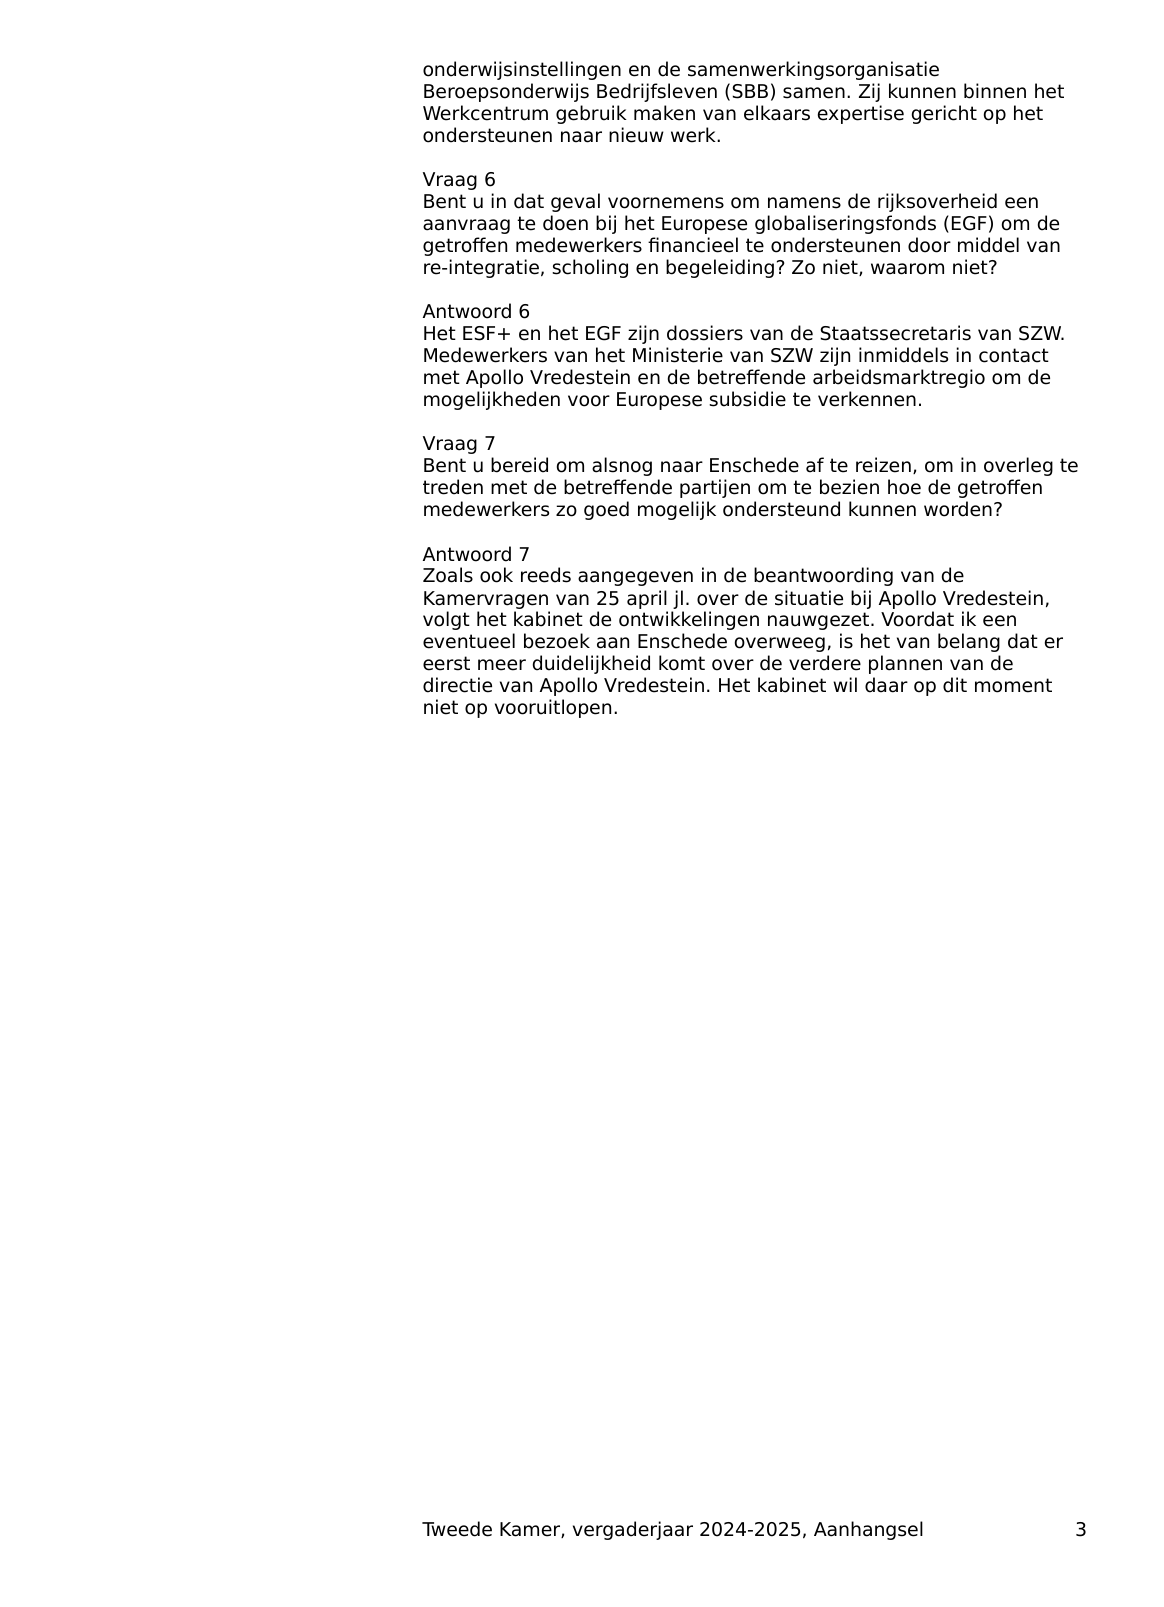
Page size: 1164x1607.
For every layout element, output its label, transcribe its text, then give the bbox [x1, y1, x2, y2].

text Bent u in dat geval voornemens om namens de rijksoverheid een aanvraag te doen bij het Europese globaliseringsfonds (EGF) om de getroffen medewerkers financieel te ondersteunen door middel van re-integratie, scholing en begeleiding? Zo niet, waarom niet? [422, 191, 1087, 279]
text onderwijsinstellingen en de samenwerkingsorganisatie Beroepsonderwijs Bedrijfsleven (SBB) samen. Zij kunnen binnen het Werkcentrum gebruik maken van elkaars expertise gericht op het ondersteunen naar nieuw werk. [422, 59, 1087, 147]
text Antwoord 7 [422, 543, 1087, 565]
text Het ESF+ en het EGF zijn dossiers van de Staatssecretaris van SZW. Medewerkers van het Ministerie van SZW zijn inmiddels in contact met Apollo Vredestein en de betreffende arbeidsmarktregio om de mogelijkheden voor Europese subsidie te verkennen. [422, 323, 1087, 411]
text Vraag 7 [422, 433, 1087, 455]
text Vraag 6 [422, 169, 1087, 191]
text Bent u bereid om alsnog naar Enschede af te reizen, om in overleg te treden met de betreffende partijen om te bezien hoe de getroffen medewerkers zo goed mogelijk ondersteund kunnen worden? [422, 455, 1087, 521]
text Zoals ook reeds aangegeven in de beantwoording van de Kamervragen van 25 april jl. over de situatie bij Apollo Vredestein, volgt het kabinet de ontwikkelingen nauwgezet. Voordat ik een eventueel bezoek aan Enschede overweeg, is het van belang dat er eerst meer duidelijkheid komt over de verdere plannen van de directie van Apollo Vredestein. Het kabinet wil daar op dit moment niet op vooruitlopen. [422, 565, 1087, 719]
text Antwoord 6 [422, 301, 1087, 323]
